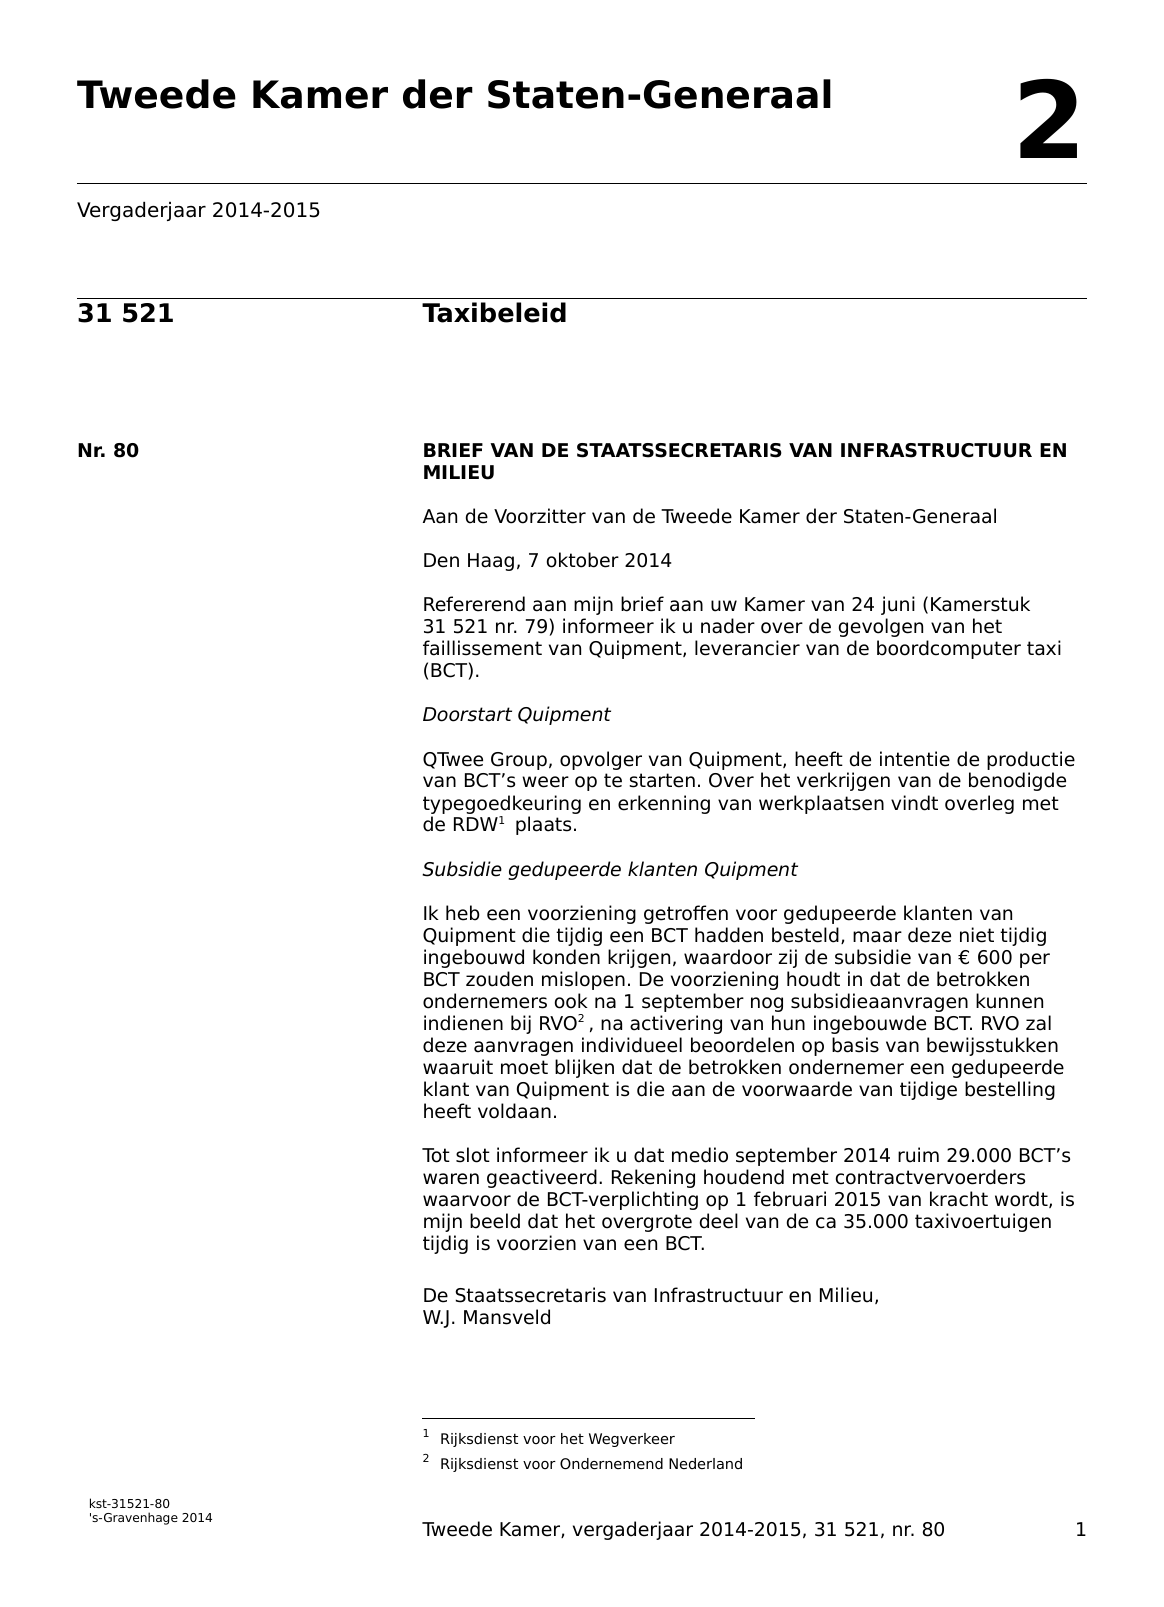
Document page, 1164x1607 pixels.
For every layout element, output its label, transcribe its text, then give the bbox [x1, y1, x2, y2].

text Rijksdienst voor Ondernemend Nederland [422, 1452, 1087, 1474]
text Refererend aan mijn brief aan uw Kamer van 24 juni (Kamerstuk 31 521 nr. 79) informeer ik u nader over de gevolgen van het faillissement van Quipment, leverancier van de boordcomputer taxi (BCT). [422, 594, 1087, 682]
table_header 2 [886, 59, 1087, 183]
text kst-31521-80 [88, 1497, 323, 1511]
text Rijksdienst voor het Wegverkeer [422, 1427, 1087, 1449]
subtitle 31 521 Taxibeleid [77, 299, 1087, 329]
text Aan de Voorzitter van de Tweede Kamer der Staten-Generaal [422, 506, 1087, 528]
subtitle Doorstart Quipment [422, 704, 1087, 726]
subtitle Subsidie gedupeerde klanten Quipment [422, 858, 1087, 881]
text Ik heb een voorziening getroffen voor gedupeerde klanten van Quipment die tijdig een BCT hadden besteld, maar deze niet tijdig ingebouwd konden krijgen, waardoor zij de subsidie van € 600 per BCT zouden mislopen. De voorziening houdt in dat de betrokken ondernemers ook na 1 september nog subsidieaanvragen kunnen indienen bij RVO, na activering van hun ingebouwde BCT. RVO zal deze aanvragen individueel beoordelen op basis van bewijsstukken waaruit moet blijken dat de betrokken ondernemer een gedupeerde klant van Quipment is die aan de voorwaarde van tijdige bestelling heeft voldaan. [422, 903, 1087, 1122]
text QTwee Group, opvolger van Quipment, heeft de intentie de productie van BCT’s weer op te starten. Over het verkrijgen van de benodigde typegoedkeuring en erkenning van werkplaatsen vindt overleg met de RDW plaats. [422, 748, 1087, 836]
subtitle Nr. 80 BRIEF VAN DE STAATSSECRETARIS VAN INFRASTRUCTUUR EN MILIEU [77, 440, 1087, 484]
text Den Haag, 7 oktober 2014 [422, 550, 1087, 572]
table_cell Vergaderjaar 2014-2015 [77, 184, 1087, 298]
text Tot slot informeer ik u dat medio september 2014 ruim 29.000 BCT’s waren geactiveerd. Rekening houdend met contractvervoerders waarvoor de BCT-verplichting op 1 februari 2015 van kracht wordt, is mijn beeld dat het overgrote deel van de ca 35.000 taxivoertuigen tijdig is voorzien van een BCT. [422, 1145, 1087, 1254]
text 's-Gravenhage 2014 [88, 1511, 323, 1525]
text De Staatssecretaris van Infrastructuur en Milieu, W.J. Mansveld [422, 1284, 1087, 1328]
table_header Tweede Kamer der Staten-Generaal [77, 59, 886, 183]
